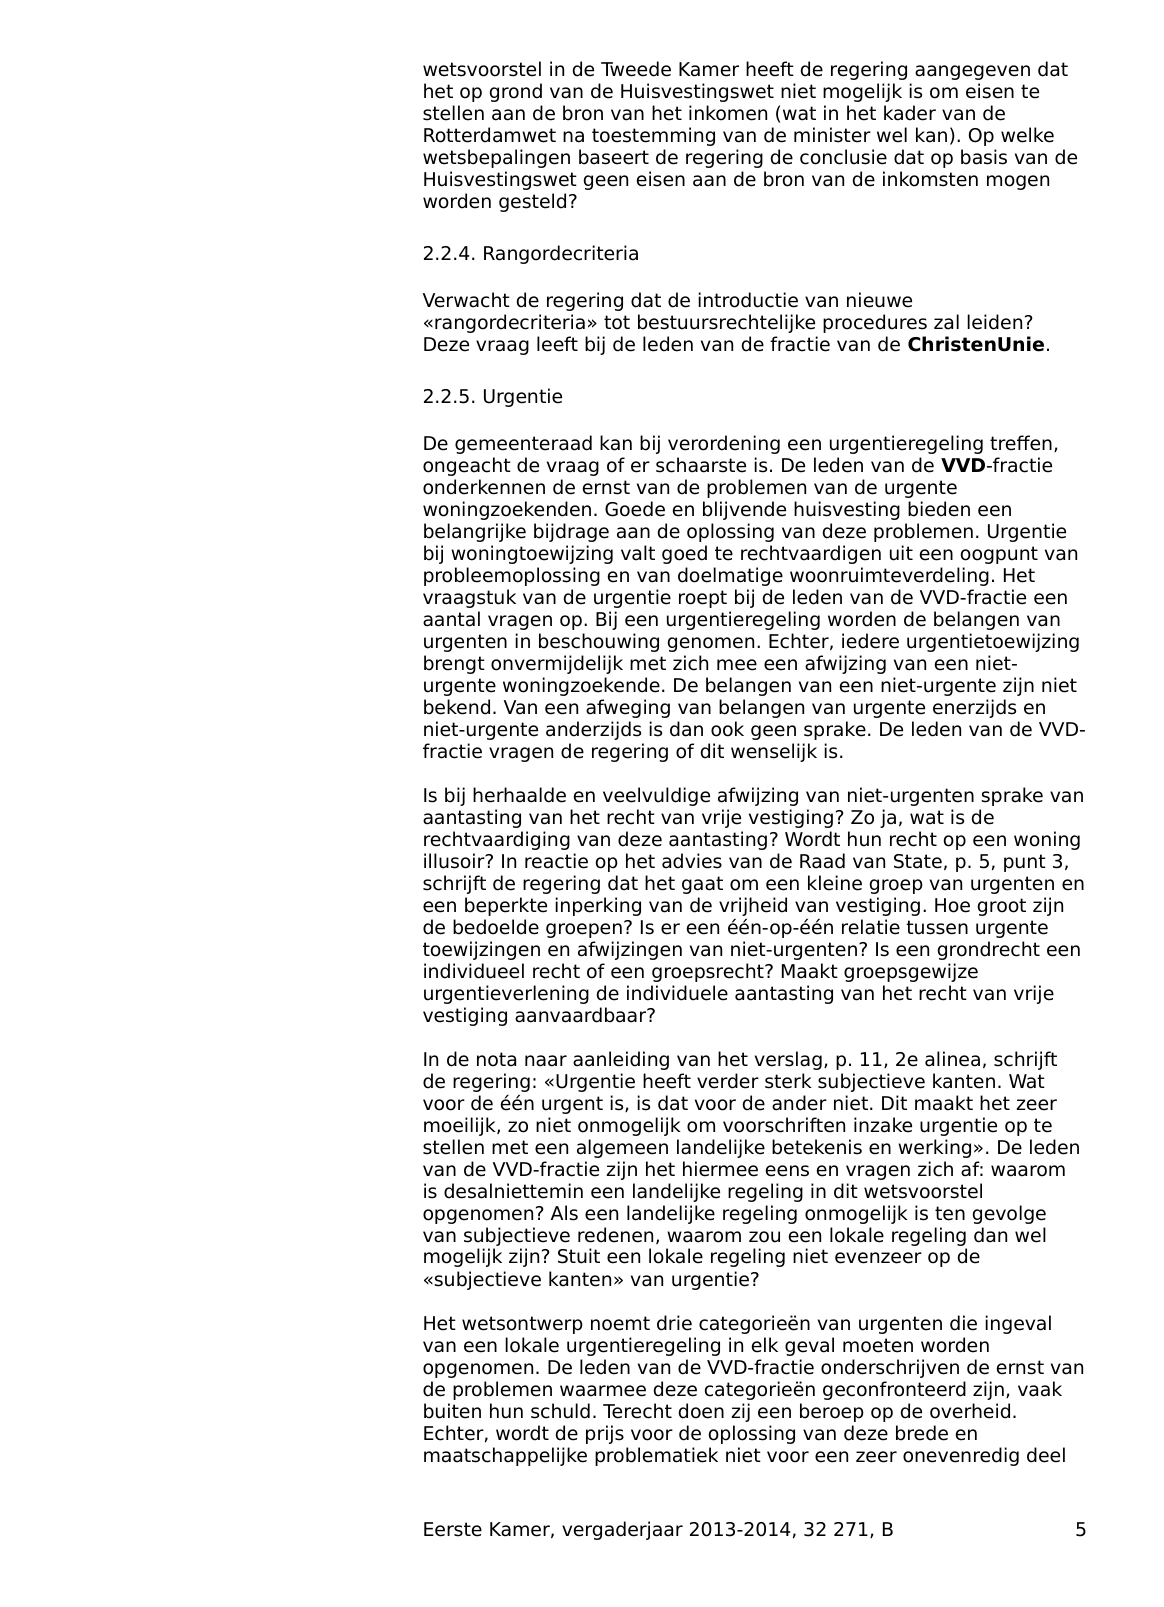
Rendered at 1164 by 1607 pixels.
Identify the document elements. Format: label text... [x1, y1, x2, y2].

subtitle 2.2.5. Urgentie [422, 386, 1087, 408]
text Het wetsontwerp noemt drie categorieën van urgenten die ingeval van een lokale urgentieregeling in elk geval moeten worden opgenomen. De leden van de VVD-fractie onderschrijven de ernst van de problemen waarmee deze categorieën geconfronteerd zijn, vaak buiten hun schuld. Terecht doen zij een beroep op de overheid. Echter, wordt de prijs voor de oplossing van deze brede en maatschappelijke problematiek niet voor een zeer onevenredig deel [422, 1313, 1087, 1466]
text wetsvoorstel in de Tweede Kamer heeft de regering aangegeven dat het op grond van de Huisvestingswet niet mogelijk is om eisen te stellen aan de bron van het inkomen (wat in het kader van de Rotterdamwet na toestemming van de minister wel kan). Op welke wetsbepalingen baseert de regering de conclusie dat op basis van de Huisvestingswet geen eisen aan de bron van de inkomsten mogen worden gesteld? [422, 59, 1087, 213]
text Verwacht de regering dat de introductie van nieuwe «rangordecriteria» tot bestuursrechtelijke procedures zal leiden? Deze vraag leeft bij de leden van de fractie van de ChristenUnie. [422, 290, 1087, 356]
text In de nota naar aanleiding van het verslag, p. 11, 2e alinea, schrijft de regering: «Urgentie heeft verder sterk subjectieve kanten. Wat voor de één urgent is, is dat voor de ander niet. Dit maakt het zeer moeilijk, zo niet onmogelijk om voorschriften inzake urgentie op te stellen met een algemeen landelijke betekenis en werking». De leden van de VVD-fractie zijn het hiermee eens en vragen zich af: waarom is desalniettemin een landelijke regeling in dit wetsvoorstel opgenomen? Als een landelijke regeling onmogelijk is ten gevolge van subjectieve redenen, waarom zou een lokale regeling dan wel mogelijk zijn? Stuit een lokale regeling niet evenzeer op de «subjectieve kanten» van urgentie? [422, 1049, 1087, 1290]
text De gemeenteraad kan bij verordening een urgentieregeling treffen, ongeacht de vraag of er schaarste is. De leden van de VVD-fractie onderkennen de ernst van de problemen van de urgente woningzoekenden. Goede en blijvende huisvesting bieden een belangrijke bijdrage aan de oplossing van deze problemen. Urgentie bij woningtoewijzing valt goed te rechtvaardigen uit een oogpunt van probleemoplossing en van doelmatige woonruimteverdeling. Het vraagstuk van de urgentie roept bij de leden van de VVD-fractie een aantal vragen op. Bij een urgentieregeling worden de belangen van urgenten in beschouwing genomen. Echter, iedere urgentietoewijzing brengt onvermijdelijk met zich mee een afwijzing van een niet-urgente woningzoekende. De belangen van een niet-urgente zijn niet bekend. Van een afweging van belangen van urgente enerzijds en niet-urgente anderzijds is dan ook geen sprake. De leden van de VVD-fractie vragen de regering of dit wenselijk is. [422, 433, 1087, 762]
subtitle 2.2.4. Rangordecriteria [422, 243, 1087, 265]
text Is bij herhaalde en veelvuldige afwijzing van niet-urgenten sprake van aantasting van het recht van vrije vestiging? Zo ja, wat is de rechtvaardiging van deze aantasting? Wordt hun recht op een woning illusoir? In reactie op het advies van de Raad van State, p. 5, punt 3, schrijft de regering dat het gaat om een kleine groep van urgenten en een beperkte inperking van de vrijheid van vestiging. Hoe groot zijn de bedoelde groepen? Is er een één-op-één relatie tussen urgente toewijzingen en afwijzingen van niet-urgenten? Is een grondrecht een individueel recht of een groepsrecht? Maakt groepsgewijze urgentieverlening de individuele aantasting van het recht van vrije vestiging aanvaardbaar? [422, 785, 1087, 1026]
